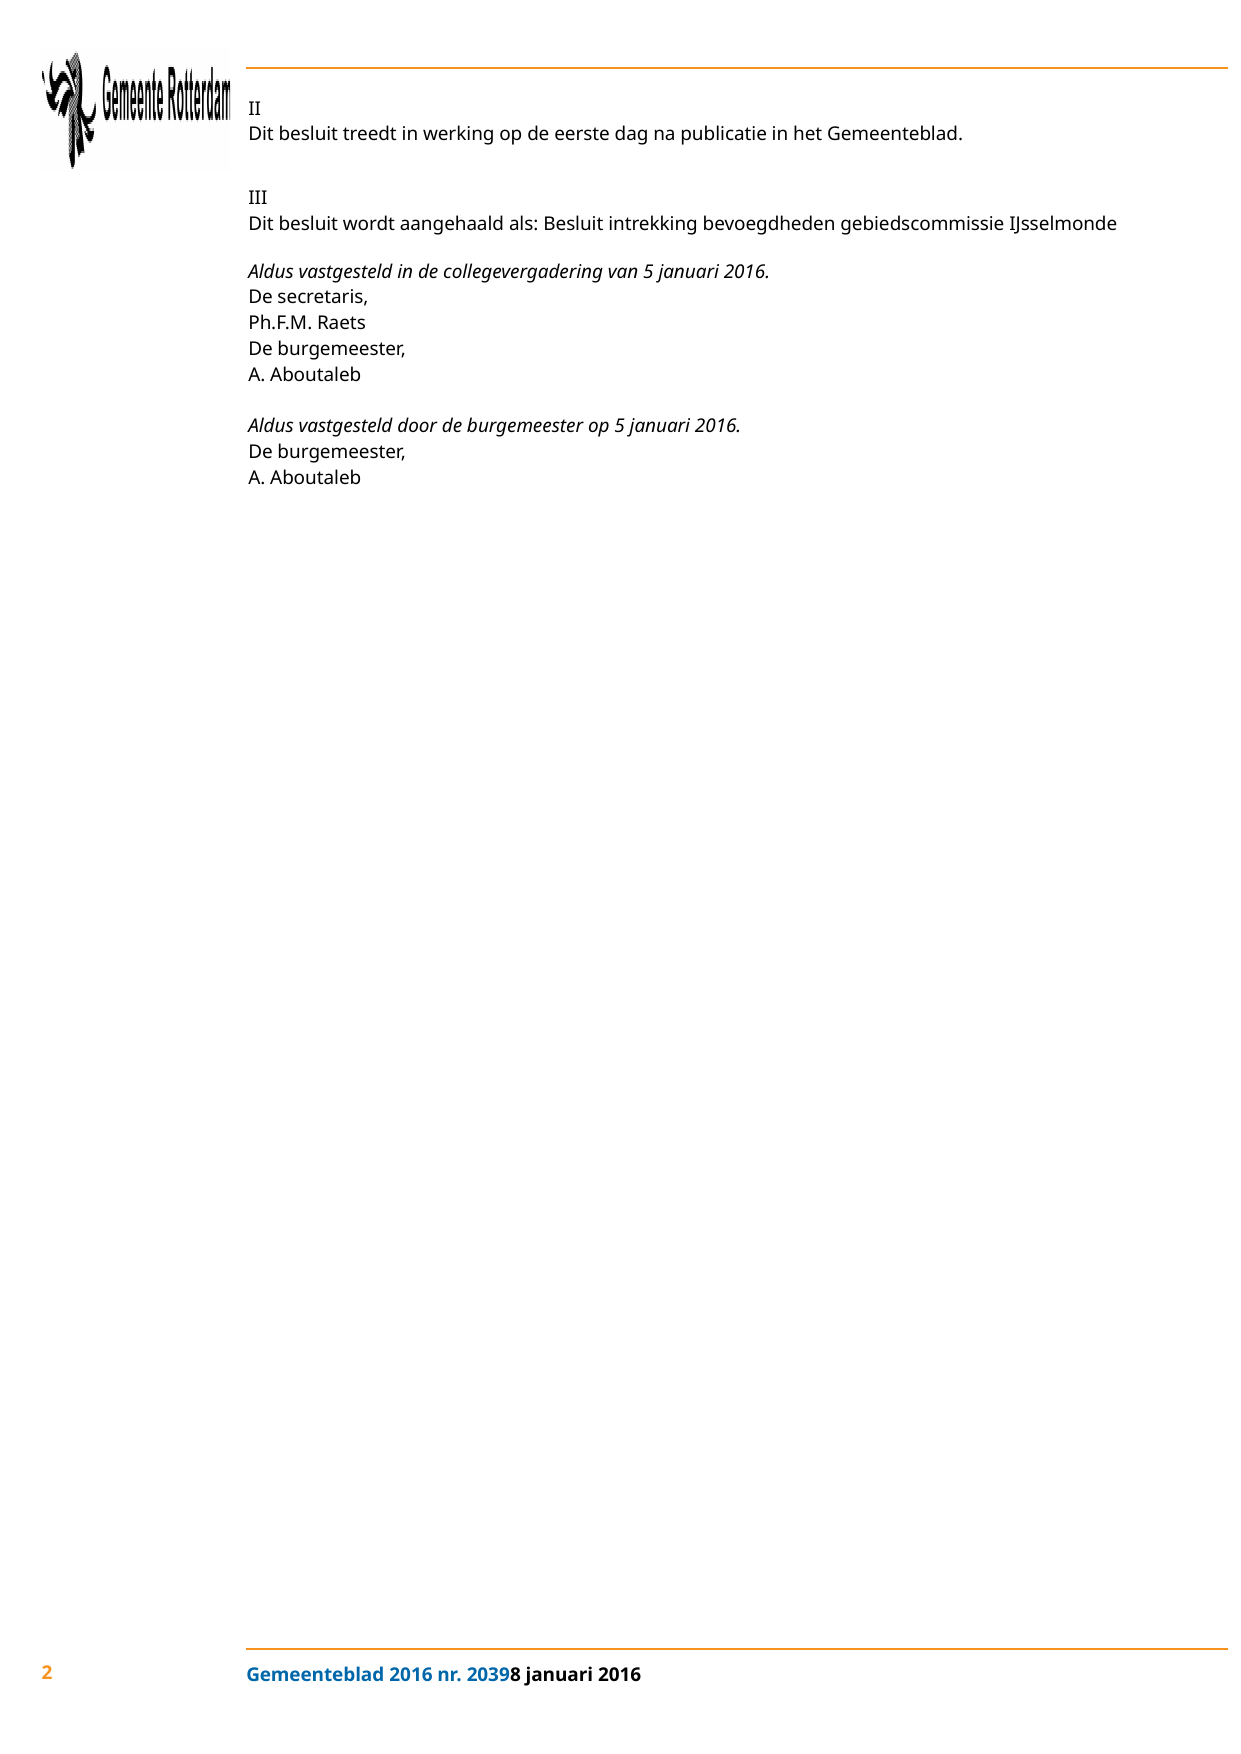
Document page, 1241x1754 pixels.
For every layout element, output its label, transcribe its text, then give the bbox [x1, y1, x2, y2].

text Dit besluit treedt in werking op de eerste dag na publicatie in het Gemeenteblad. [248, 121, 1152, 146]
text Ph.F.M. Raets [248, 309, 1152, 335]
text Aldus vastgesteld in de collegevergadering van 5 januari 2016. [248, 258, 1152, 284]
picture [41, 47, 231, 172]
text A. Aboutaleb [248, 361, 1152, 387]
text Dit besluit wordt aangehaald als: Besluit intrekking bevoegdheden gebiedscommissie IJsselmonde [248, 210, 1152, 236]
text A. Aboutaleb [248, 464, 1152, 489]
text II [248, 95, 1152, 121]
text De burgemeester, [248, 438, 1152, 464]
text III [248, 184, 1152, 210]
text De burgemeester, [248, 335, 1152, 361]
text De secretaris, [248, 284, 1152, 309]
text Aldus vastgesteld door de burgemeester op 5 januari 2016. [248, 412, 1152, 438]
